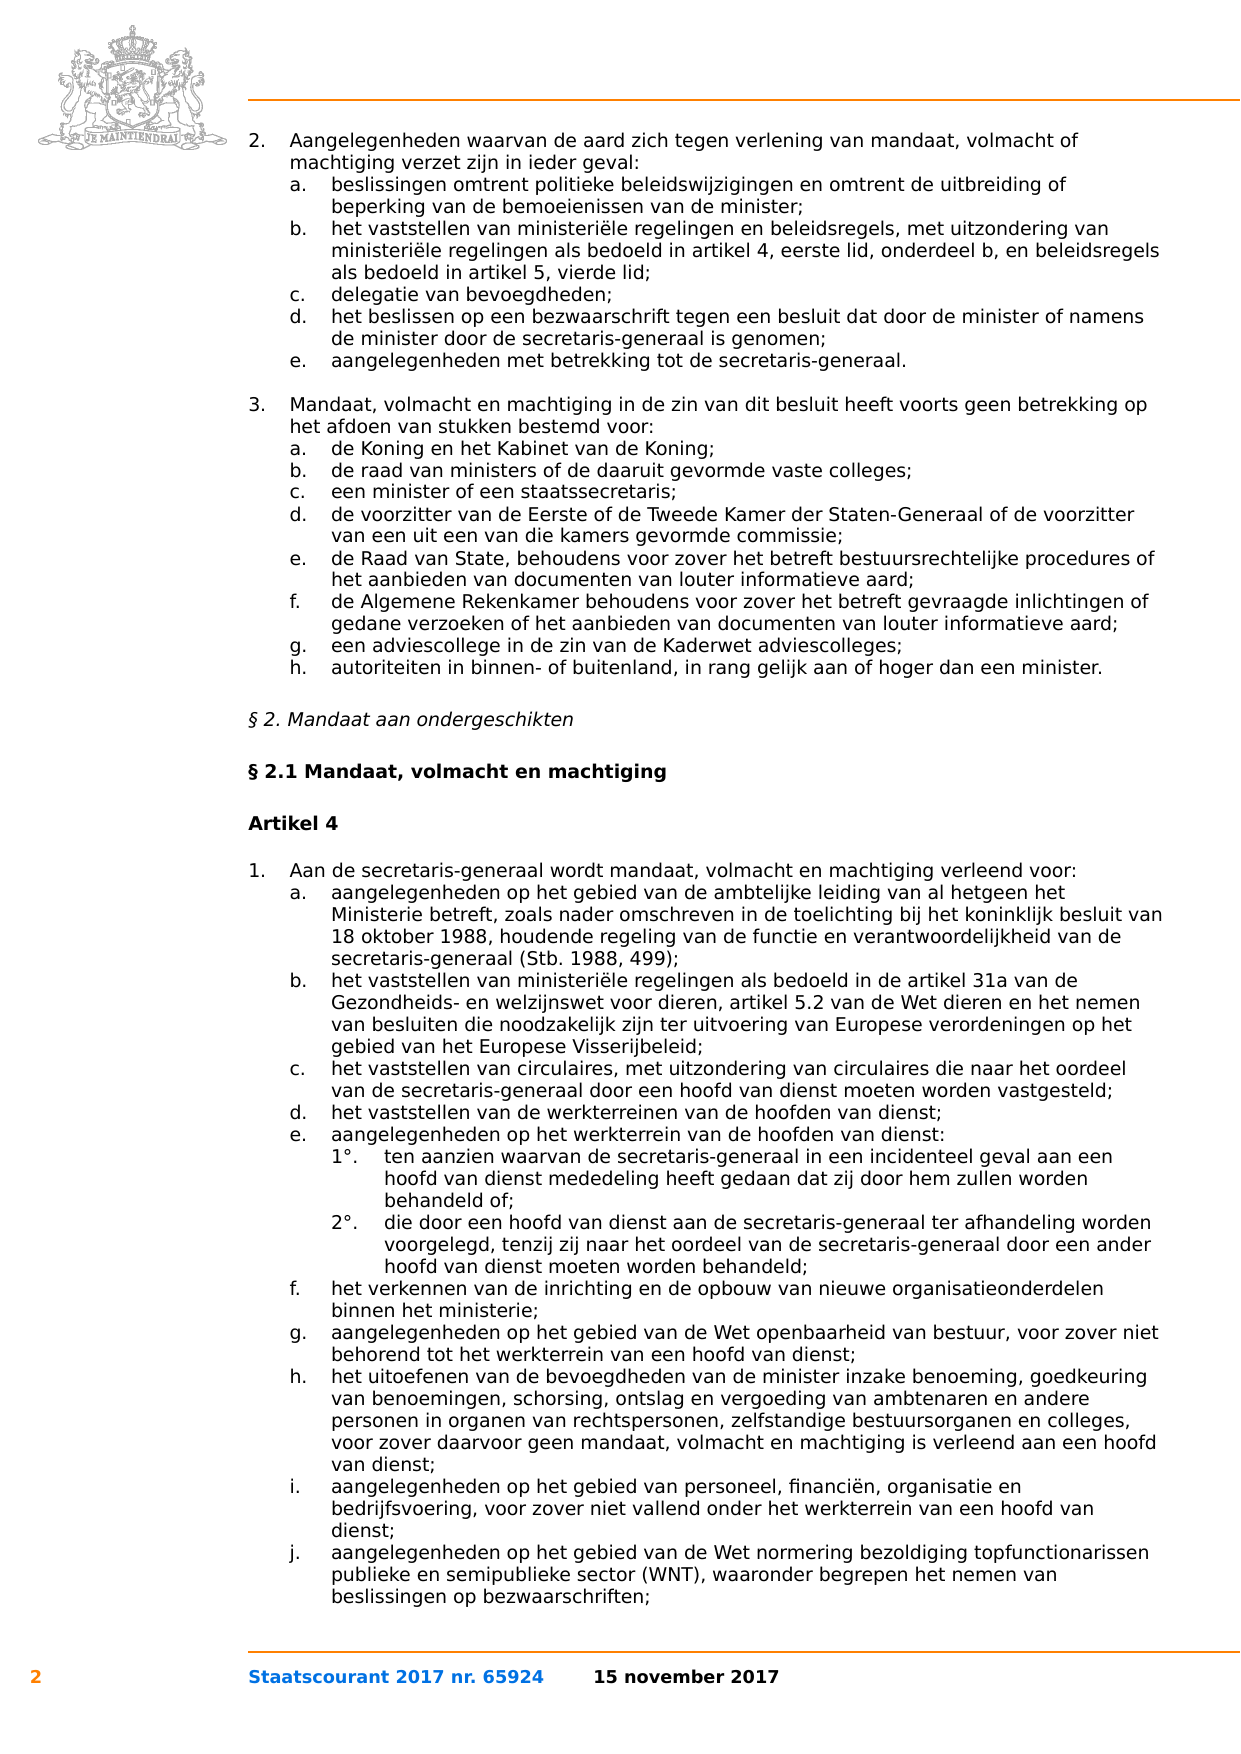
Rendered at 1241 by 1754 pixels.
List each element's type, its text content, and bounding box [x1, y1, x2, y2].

text e. de Raad van State, behoudens voor zover het betreft bestuursrechtelijke procedures of het aanbieden van documenten van louter informatieve aard; [289, 547, 1163, 591]
text g. een adviescollege in de zin van de Kaderwet adviescolleges; [289, 635, 1163, 657]
text a. beslissingen omtrent politieke beleidswijzigingen en omtrent de uitbreiding of beperking van de bemoeienissen van de minister; [289, 174, 1163, 218]
text 1. Aan de secretaris-generaal wordt mandaat, volmacht en machtiging verleend voor: [248, 860, 1163, 882]
text 1°. ten aanzien waarvan de secretaris-generaal in een incidenteel geval aan een hoofd van dienst mededeling heeft gedaan dat zij door hem zullen worden behandeld of; [331, 1146, 1163, 1212]
text b. de raad van ministers of de daaruit gevormde vaste colleges; [289, 459, 1163, 481]
text e. aangelegenheden met betrekking tot de secretaris-generaal. [289, 350, 1163, 372]
text b. het vaststellen van ministeriële regelingen en beleidsregels, met uitzondering van ministeriële regelingen als bedoeld in artikel 4, eerste lid, onderdeel b, en beleidsregels als bedoeld in artikel 5, vierde lid; [289, 218, 1163, 284]
text 2°. die door een hoofd van dienst aan de secretaris-generaal ter afhandeling worden voorgelegd, tenzij zij naar het oordeel van de secretaris-generaal door een ander hoofd van dienst moeten worden behandeld; [331, 1212, 1163, 1278]
text 3. Mandaat, volmacht en machtiging in de zin van dit besluit heeft voorts geen betrekking op het afdoen van stukken bestemd voor: [248, 393, 1163, 437]
text a. de Koning en het Kabinet van de Koning; [289, 437, 1163, 459]
subtitle § 2.1 Mandaat, volmacht en machtiging [248, 761, 1163, 783]
picture [38, 25, 227, 150]
text h. autoriteiten in binnen- of buitenland, in rang gelijk aan of hoger dan een minister. [289, 657, 1163, 679]
text h. het uitoefenen van de bevoegdheden van de minister inzake benoeming, goedkeuring van benoemingen, schorsing, ontslag en vergoeding van ambtenaren en andere personen in organen van rechtspersonen, zelfstandige bestuursorganen en colleges, voor zover daarvoor geen mandaat, volmacht en machtiging is verleend aan een hoofd van dienst; [289, 1366, 1163, 1476]
subtitle § 2. Mandaat aan ondergeschikten [248, 709, 1163, 731]
text d. het vaststellen van de werkterreinen van de hoofden van dienst; [289, 1102, 1163, 1124]
text c. een minister of een staatssecretaris; [289, 481, 1163, 503]
text 2. Aangelegenheden waarvan de aard zich tegen verlening van mandaat, volmacht of machtiging verzet zijn in ieder geval: [248, 130, 1163, 174]
text g. aangelegenheden op het gebied van de Wet openbaarheid van bestuur, voor zover niet behorend tot het werkterrein van een hoofd van dienst; [289, 1322, 1163, 1366]
text b. het vaststellen van ministeriële regelingen als bedoeld in de artikel 31a van de Gezondheids- en welzijnswet voor dieren, artikel 5.2 van de Wet dieren en het nemen van besluiten die noodzakelijk zijn ter uitvoering van Europese verordeningen op het gebied van het Europese Visserijbeleid; [289, 970, 1163, 1058]
text f. de Algemene Rekenkamer behoudens voor zover het betreft gevraagde inlichtingen of gedane verzoeken of het aanbieden van documenten van louter informatieve aard; [289, 591, 1163, 635]
text c. het vaststellen van circulaires, met uitzondering van circulaires die naar het oordeel van de secretaris-generaal door een hoofd van dienst moeten worden vastgesteld; [289, 1058, 1163, 1102]
subtitle Artikel 4 [248, 813, 1163, 835]
text j. aangelegenheden op het gebied van de Wet normering bezoldiging topfunctionarissen publieke en semipublieke sector (WNT), waaronder begrepen het nemen van beslissingen op bezwaarschriften; [289, 1542, 1163, 1607]
text d. de voorzitter van de Eerste of de Tweede Kamer der Staten-Generaal of de voorzitter van een uit een van die kamers gevormde commissie; [289, 503, 1163, 547]
text i. aangelegenheden op het gebied van personeel, financiën, organisatie en bedrijfsvoering, voor zover niet vallend onder het werkterrein van een hoofd van dienst; [289, 1476, 1163, 1542]
text c. delegatie van bevoegdheden; [289, 284, 1163, 306]
text a. aangelegenheden op het gebied van de ambtelijke leiding van al hetgeen het Ministerie betreft, zoals nader omschreven in de toelichting bij het koninklijk besluit van 18 oktober 1988, houdende regeling van de functie en verantwoordelijkheid van de secretaris-generaal (Stb. 1988, 499); [289, 882, 1163, 970]
text e. aangelegenheden op het werkterrein van de hoofden van dienst: [289, 1124, 1163, 1146]
text f. het verkennen van de inrichting en de opbouw van nieuwe organisatieonderdelen binnen het ministerie; [289, 1278, 1163, 1322]
text d. het beslissen op een bezwaarschrift tegen een besluit dat door de minister of namens de minister door de secretaris-generaal is genomen; [289, 306, 1163, 350]
